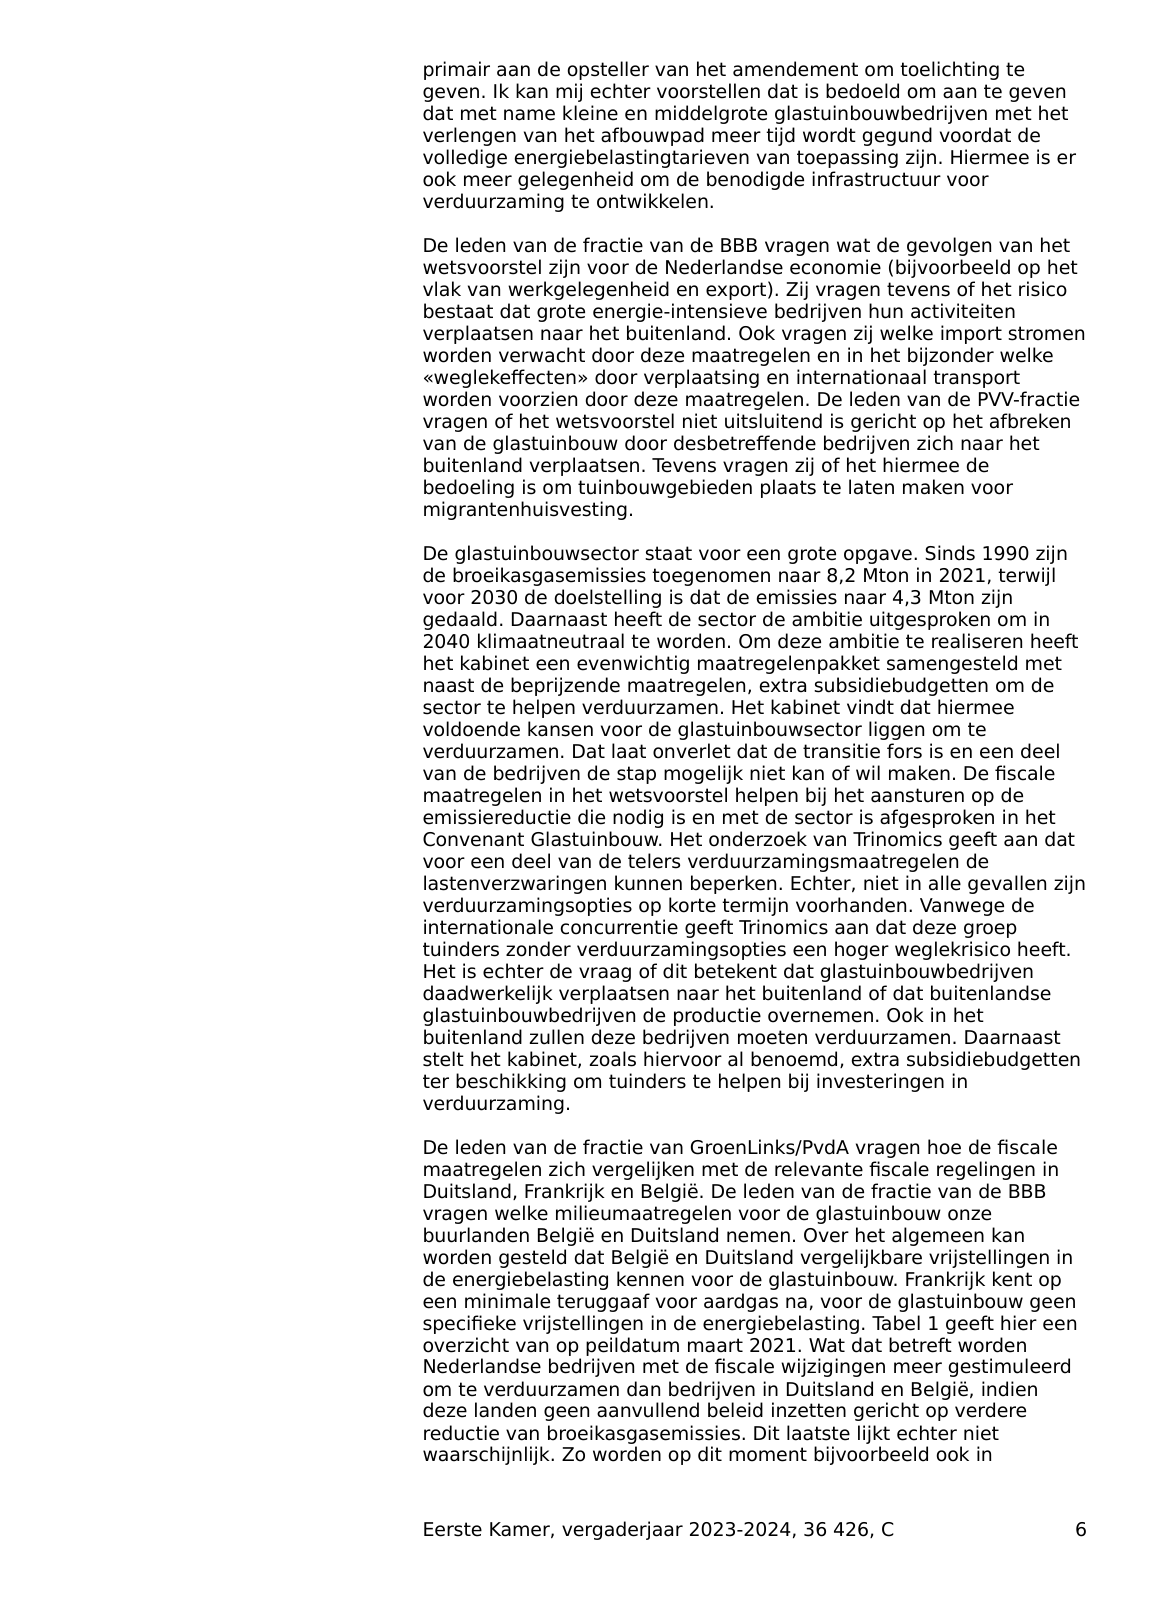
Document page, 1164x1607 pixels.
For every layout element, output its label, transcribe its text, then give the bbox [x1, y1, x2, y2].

text De leden van de fractie van de BBB vragen wat de gevolgen van het wetsvoorstel zijn voor de Nederlandse economie (bijvoorbeeld op het vlak van werkgelegenheid en export). Zij vragen tevens of het risico bestaat dat grote energie-intensieve bedrijven hun activiteiten verplaatsen naar het buitenland. Ook vragen zij welke import stromen worden verwacht door deze maatregelen en in het bijzonder welke «weglekeffecten» door verplaatsing en internationaal transport worden voorzien door deze maatregelen. De leden van de PVV-fractie vragen of het wetsvoorstel niet uitsluitend is gericht op het afbreken van de glastuinbouw door desbetreffende bedrijven zich naar het buitenland verplaatsen. Tevens vragen zij of het hiermee de bedoeling is om tuinbouwgebieden plaats te laten maken voor migrantenhuisvesting. [422, 235, 1087, 521]
text De leden van de fractie van GroenLinks/PvdA vragen hoe de fiscale maatregelen zich vergelijken met de relevante fiscale regelingen in Duitsland, Frankrijk en België. De leden van de fractie van de BBB vragen welke milieumaatregelen voor de glastuinbouw onze buurlanden België en Duitsland nemen. Over het algemeen kan worden gesteld dat België en Duitsland vergelijkbare vrijstellingen in de energiebelasting kennen voor de glastuinbouw. Frankrijk kent op een minimale teruggaaf voor aardgas na, voor de glastuinbouw geen specifieke vrijstellingen in de energiebelasting. Tabel 1 geeft hier een overzicht van op peildatum maart 2021. Wat dat betreft worden Nederlandse bedrijven met de fiscale wijzigingen meer gestimuleerd om te verduurzamen dan bedrijven in Duitsland en België, indien deze landen geen aanvullend beleid inzetten gericht op verdere reductie van broeikasgasemissies. Dit laatste lijkt echter niet waarschijnlijk. Zo worden op dit moment bijvoorbeeld ook in [422, 1137, 1087, 1466]
text De glastuinbouwsector staat voor een grote opgave. Sinds 1990 zijn de broeikasgasemissies toegenomen naar 8,2 Mton in 2021, terwijl voor 2030 de doelstelling is dat de emissies naar 4,3 Mton zijn gedaald. Daarnaast heeft de sector de ambitie uitgesproken om in 2040 klimaatneutraal te worden. Om deze ambitie te realiseren heeft het kabinet een evenwichtig maatregelenpakket samengesteld met naast de beprijzende maatregelen, extra subsidiebudgetten om de sector te helpen verduurzamen. Het kabinet vindt dat hiermee voldoende kansen voor de glastuinbouwsector liggen om te verduurzamen. Dat laat onverlet dat de transitie fors is en een deel van de bedrijven de stap mogelijk niet kan of wil maken. De fiscale maatregelen in het wetsvoorstel helpen bij het aansturen op de emissiereductie die nodig is en met de sector is afgesproken in het Convenant Glastuinbouw. Het onderzoek van Trinomics geeft aan dat voor een deel van de telers verduurzamingsmaatregelen de lastenverzwaringen kunnen beperken. Echter, niet in alle gevallen zijn verduurzamingsopties op korte termijn voorhanden. Vanwege de internationale concurrentie geeft Trinomics aan dat deze groep tuinders zonder verduurzamingsopties een hoger weglekrisico heeft. Het is echter de vraag of dit betekent dat glastuinbouwbedrijven daadwerkelijk verplaatsen naar het buitenland of dat buitenlandse glastuinbouwbedrijven de productie overnemen. Ook in het buitenland zullen deze bedrijven moeten verduurzamen. Daarnaast stelt het kabinet, zoals hiervoor al benoemd, extra subsidiebudgetten ter beschikking om tuinders te helpen bij investeringen in verduurzaming. [422, 543, 1087, 1114]
text primair aan de opsteller van het amendement om toelichting te geven. Ik kan mij echter voorstellen dat is bedoeld om aan te geven dat met name kleine en middelgrote glastuinbouwbedrijven met het verlengen van het afbouwpad meer tijd wordt gegund voordat de volledige energiebelastingtarieven van toepassing zijn. Hiermee is er ook meer gelegenheid om de benodigde infrastructuur voor verduurzaming te ontwikkelen. [422, 59, 1087, 213]
